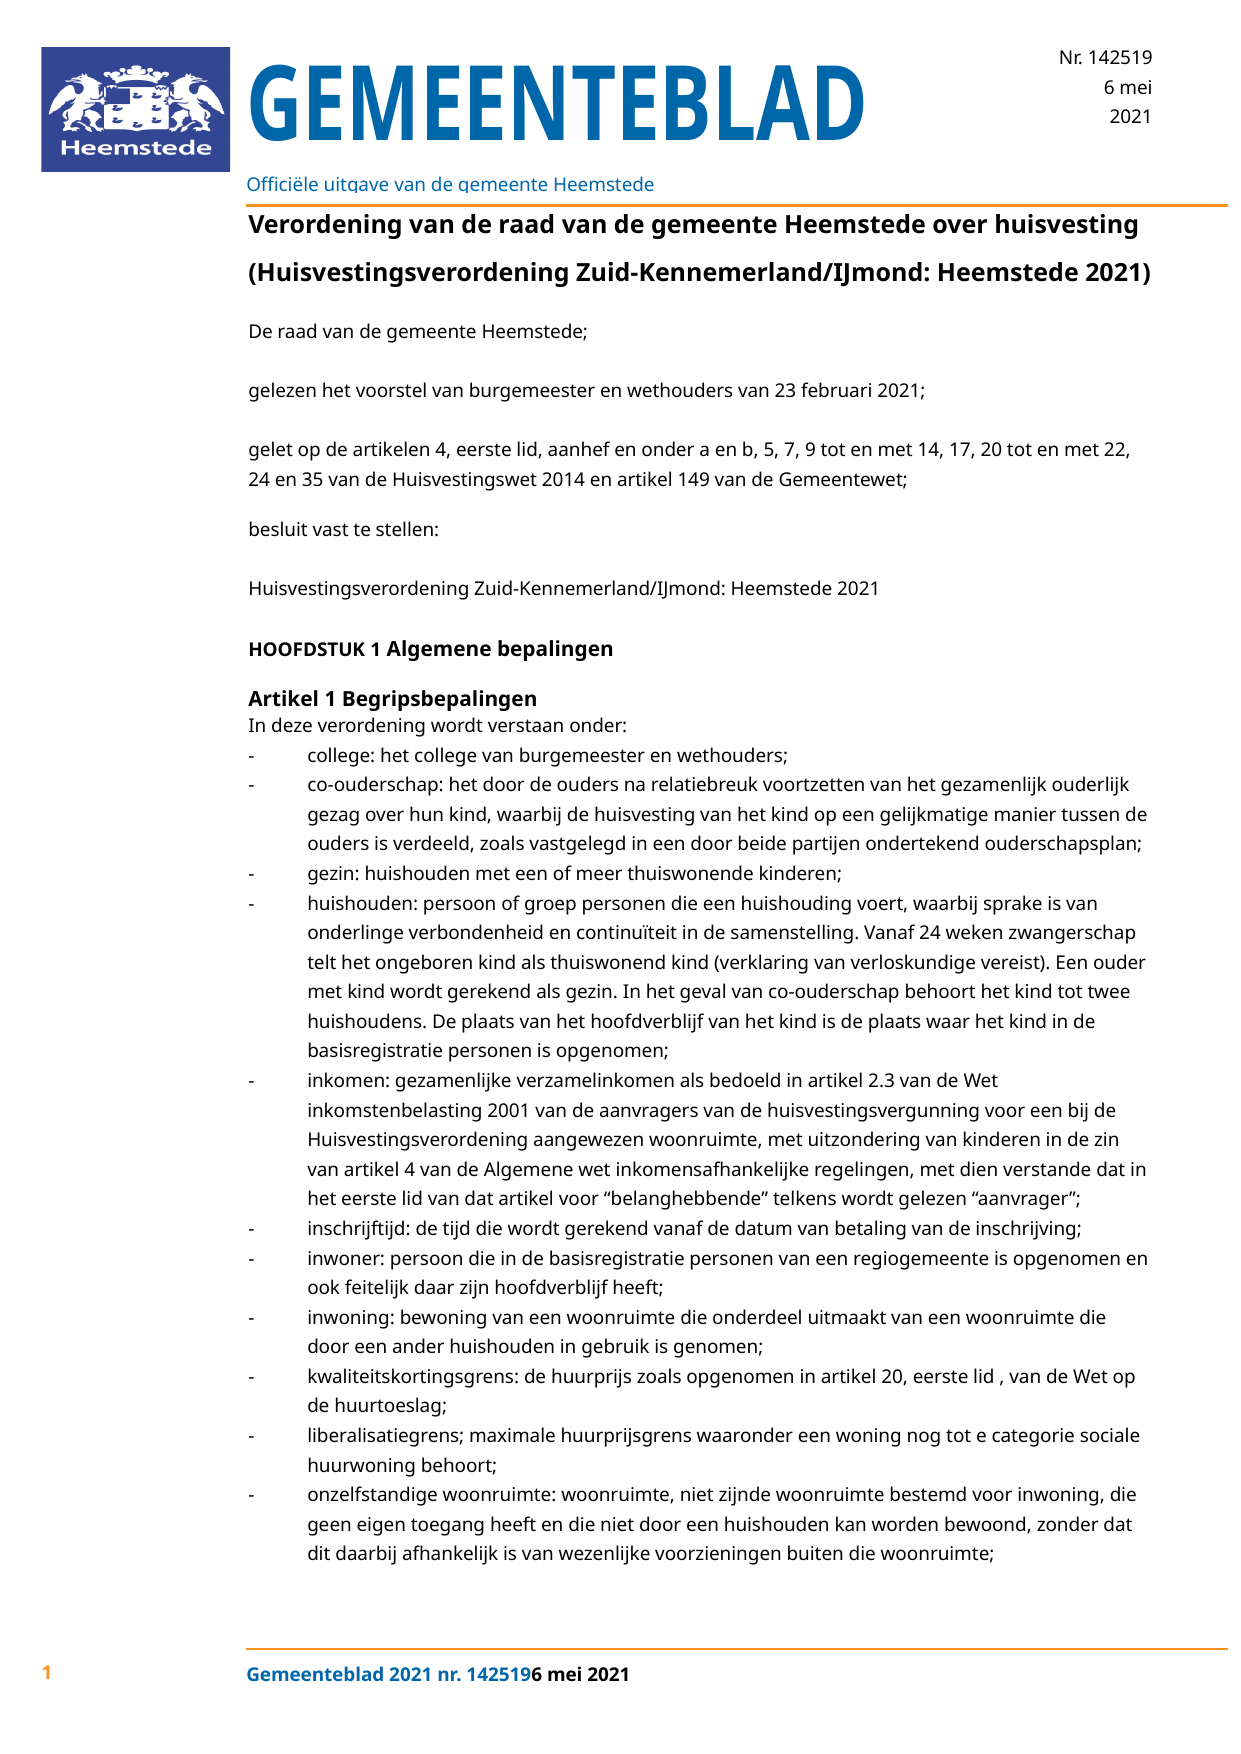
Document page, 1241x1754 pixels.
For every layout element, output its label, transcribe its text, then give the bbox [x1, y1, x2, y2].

list co-ouderschap: het door de ouders na relatiebreuk voortzetten van het gezamenlijk ouderlijk gezag over hun kind, waarbij de huisvesting van het kind op een gelijkmatige manier tussen de ouders is verdeeld, zoals vastgelegd in een door beide partijen ondertekend ouderschapsplan; [248, 771, 1152, 856]
list inkomen: gezamenlijke verzamelinkomen als bedoeld in artikel 2.3 van de Wet inkomstenbelasting 2001 van de aanvragers van de huisvestingsvergunning voor een bij de Huisvestingsverordening aangewezen woonruimte, met uitzondering van kinderen in de zin van artikel 4 van de Algemene wet inkomensafhankelijke regelingen, met dien verstande dat in het eerste lid van dat artikel voor “belanghebbende” telkens wordt gelezen “aanvrager”; [248, 1067, 1152, 1211]
list inwoner: persoon die in de basisregistratie personen van een regiogemeente is opgenomen en ook feitelijk daar zijn hoofdverblijf heeft; [248, 1245, 1152, 1300]
text gelet op de artikelen 4, eerste lid, aanhef en onder a en b, 5, 7, 9 tot en met 14, 17, 20 tot en met 22, 24 en 35 van de Huisvestingswet 2014 en artikel 149 van de Gemeentewet; [248, 436, 1152, 492]
picture [41, 47, 231, 172]
text HOOFDSTUK 1 Algemene bepalingen [248, 634, 1152, 663]
text In deze verordening wordt verstaan onder: [248, 712, 1152, 738]
list huishouden: persoon of groep personen die een huishouding voert, waarbij sprake is van onderlinge verbondenheid en continuïteit in de samenstelling. Vanaf 24 weken zwangerschap telt het ongeboren kind als thuiswonend kind (verklaring van verloskundige vereist). Een ouder met kind wordt gerekend als gezin. In het geval van co-ouderschap behoort het kind tot twee huishoudens. De plaats van het hoofdverblijf van het kind is de plaats waar het kind in de basisregistratie personen is opgenomen; [248, 890, 1152, 1063]
list gezin: huishouden met een of meer thuiswonende kinderen; [248, 860, 1152, 886]
list inschrijftijd: de tijd die wordt gerekend vanaf de datum van betaling van de inschrijving; [248, 1215, 1152, 1241]
text Verordening van de raad van de gemeente Heemstede over huisvesting (Huisvestingsverordening Zuid-Kennemerland/IJmond: Heemstede 2021) [248, 207, 1152, 288]
list kwaliteitskortingsgrens: de huurprijs zoals opgenomen in artikel 20, eerste lid , van de Wet op de huurtoeslag; [248, 1363, 1152, 1418]
list inwoning: bewoning van een woonruimte die onderdeel uitmaakt van een woonruimte die door een ander huishouden in gebruik is genomen; [248, 1304, 1152, 1359]
text Huisvestingsverordening Zuid-Kennemerland/IJmond: Heemstede 2021 [248, 575, 1152, 601]
list college: het college van burgemeester en wethouders; [248, 742, 1152, 767]
text Artikel 1 Begripsbepalingen [248, 684, 1152, 712]
list liberalisatiegrens; maximale huurprijsgrens waaronder een woning nog tot e categorie sociale huurwoning behoort; [248, 1422, 1152, 1477]
text De raad van de gemeente Heemstede; [248, 318, 1152, 344]
text besluit vast te stellen: [248, 516, 1152, 542]
text gelezen het voorstel van burgemeester en wethouders van 23 februari 2021; [248, 377, 1152, 403]
list onzelfstandige woonruimte: woonruimte, niet zijnde woonruimte bestemd voor inwoning, die geen eigen toegang heeft en die niet door een huishouden kan worden bewoond, zonder dat dit daarbij afhankelijk is van wezenlijke voorzieningen buiten die woonruimte; [248, 1481, 1152, 1566]
